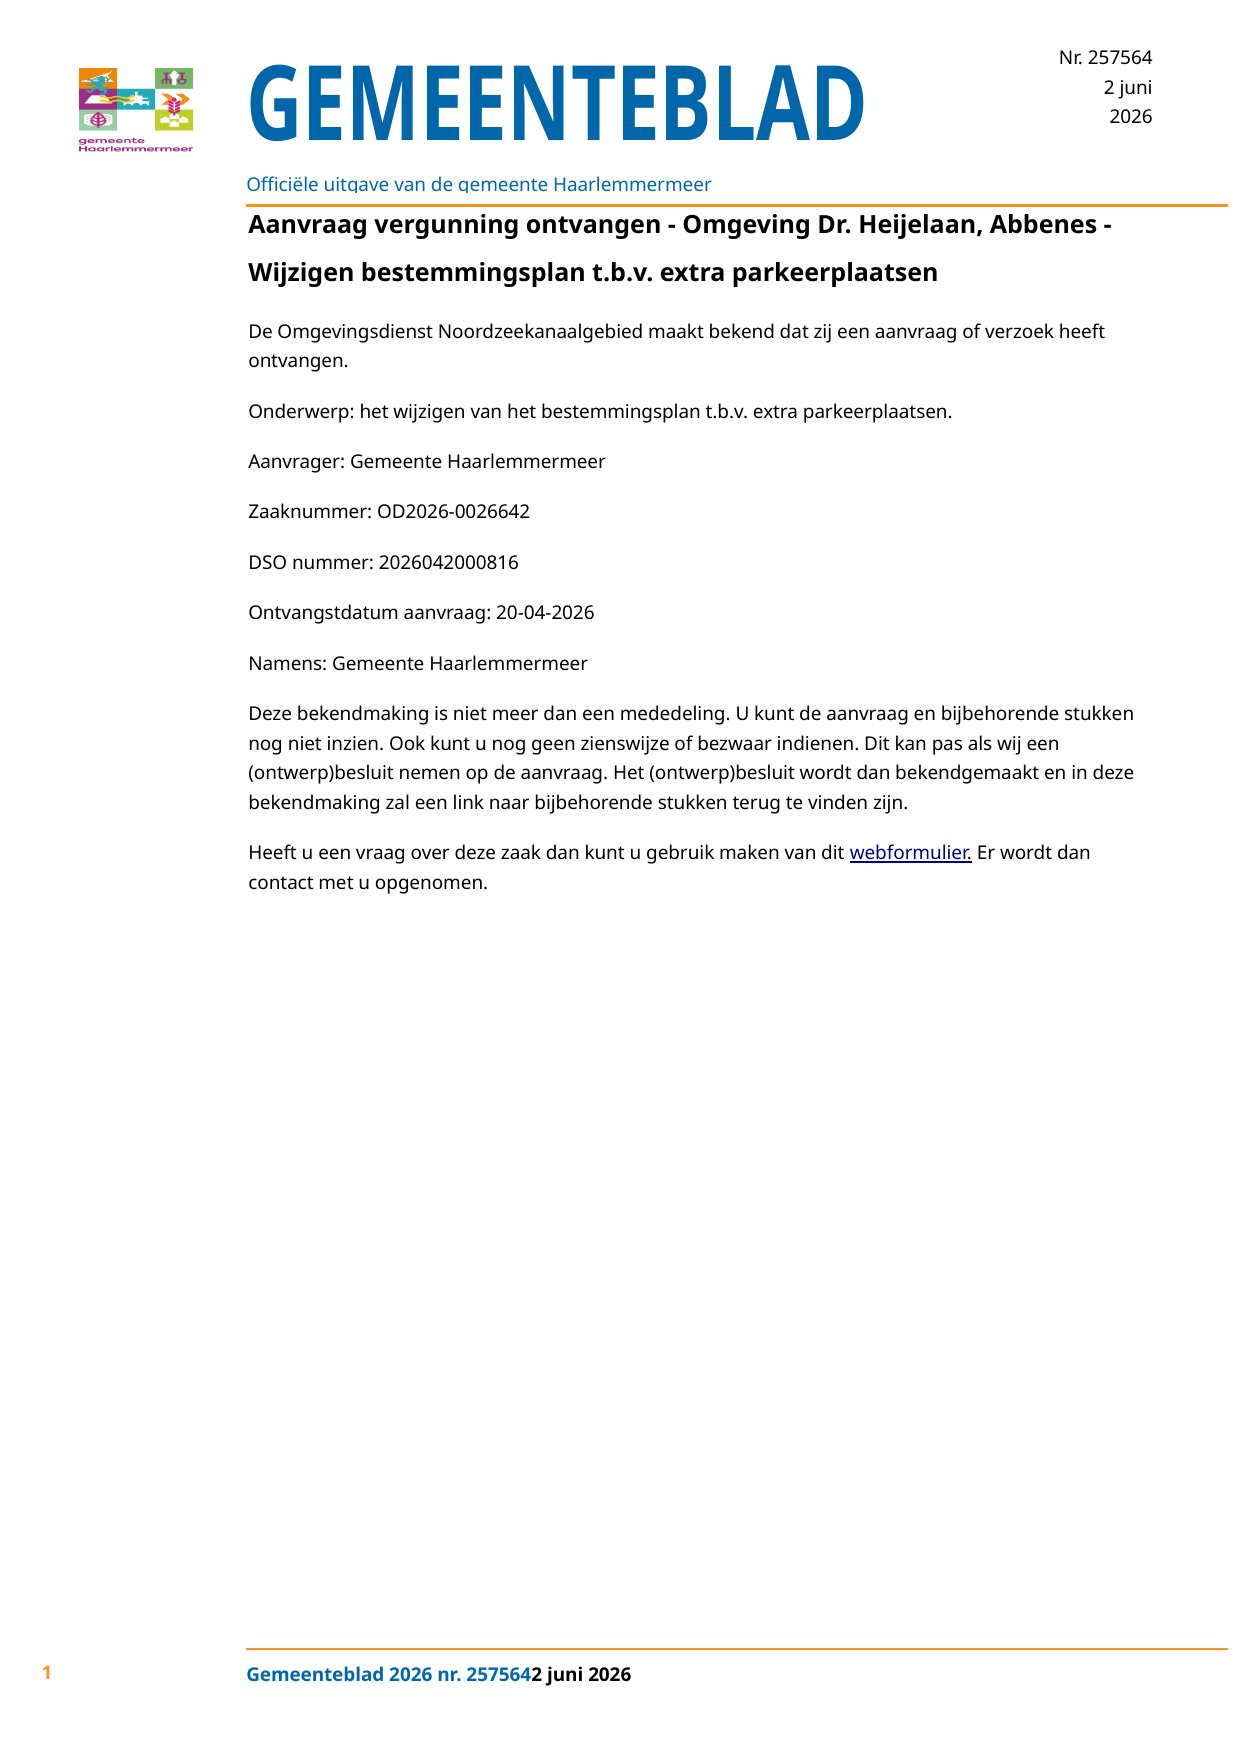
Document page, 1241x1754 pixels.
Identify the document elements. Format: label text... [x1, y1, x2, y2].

text Aanvraag vergunning ontvangen - Omgeving Dr. Heijelaan, Abbenes - Wijzigen bestemmingsplan t.b.v. extra parkeerplaatsen [248, 207, 1152, 288]
text Zaaknummer: OD2026-0026642 [248, 499, 1152, 524]
text Heeft u een vraag over deze zaak dan kunt u gebruik maken van dit webformulier. Er wordt dan contact met u opgenomen. [248, 839, 1152, 895]
text DSO nummer: 2026042000816 [248, 549, 1152, 575]
text Namens: Gemeente Haarlemmermeer [248, 650, 1152, 676]
text Deze bekendmaking is niet meer dan een mededeling. U kunt de aanvraag en bijbehorende stukken nog niet inzien. Ook kunt u nog geen zienswijze of bezwaar indienen. Dit kan pas als wij een (ontwerp)besluit nemen op de aanvraag. Het (ontwerp)besluit wordt dan bekendgemaakt en in deze bekendmaking zal een link naar bijbehorende stukken terug te vinden zijn. [248, 700, 1152, 815]
text De Omgevingsdienst Noordzeekanaalgebied maakt bekend dat zij een aanvraag of verzoek heeft ontvangen. [248, 318, 1152, 373]
text Onderwerp: het wijzigen van het bestemmingsplan t.b.v. extra parkeerplaatsen. [248, 398, 1152, 424]
text Aanvrager: Gemeente Haarlemmermeer [248, 448, 1152, 474]
text Ontvangstdatum aanvraag: 20-04-2026 [248, 599, 1152, 625]
picture [41, 47, 231, 172]
